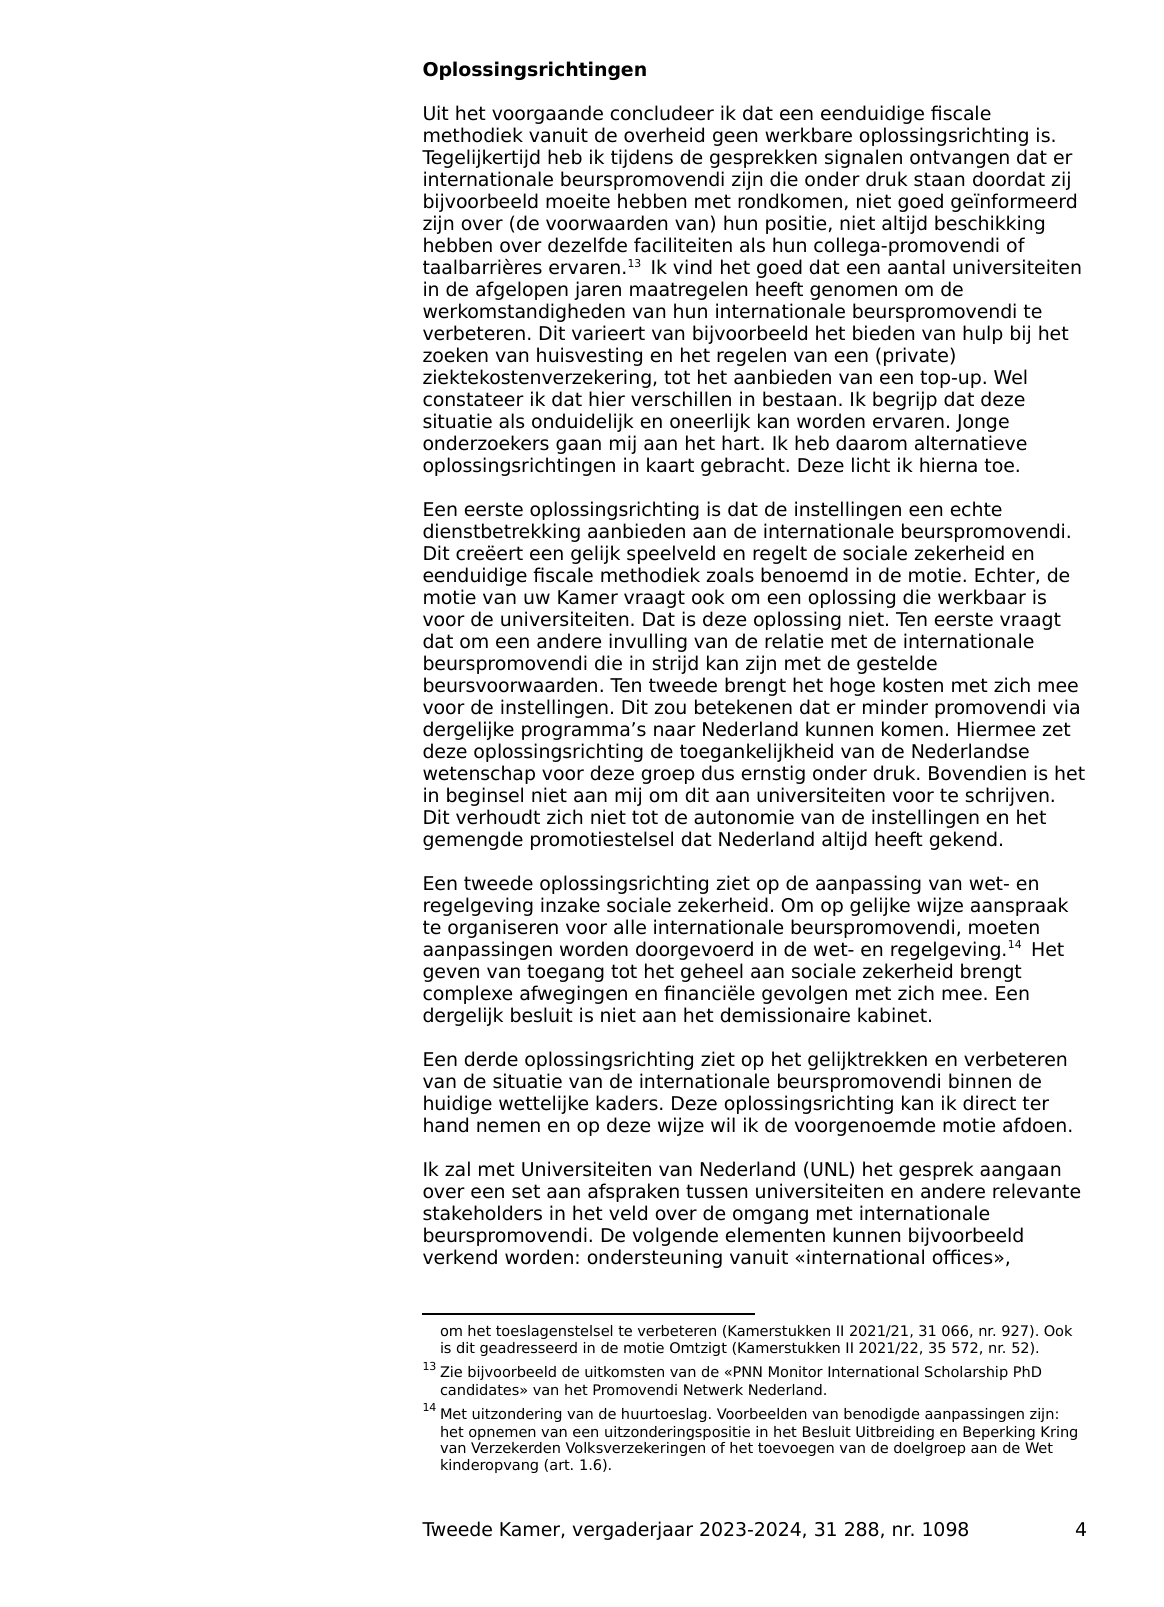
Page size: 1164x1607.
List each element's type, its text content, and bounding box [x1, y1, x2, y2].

text om het toeslagenstelsel te verbeteren (Kamerstukken II 2021/21, 31 066, nr. 927). Ook is dit geadresseerd in de motie Omtzigt (Kamerstukken II 2021/22, 35 572, nr. 52). [422, 1323, 1087, 1357]
text Uit het voorgaande concludeer ik dat een eenduidige fiscale methodiek vanuit de overheid geen werkbare oplossingsrichting is. Tegelijkertijd heb ik tijdens de gesprekken signalen ontvangen dat er internationale beurspromovendi zijn die onder druk staan doordat zij bijvoorbeeld moeite hebben met rondkomen, niet goed geïnformeerd zijn over (de voorwaarden van) hun positie, niet altijd beschikking hebben over dezelfde faciliteiten als hun collega-promovendi of taalbarrières ervaren. Ik vind het goed dat een aantal universiteiten in de afgelopen jaren maatregelen heeft genomen om de werkomstandigheden van hun internationale beurspromovendi te verbeteren. Dit varieert van bijvoorbeeld het bieden van hulp bij het zoeken van huisvesting en het regelen van een (private) ziektekostenverzekering, tot het aanbieden van een top-up. Wel constateer ik dat hier verschillen in bestaan. Ik begrijp dat deze situatie als onduidelijk en oneerlijk kan worden ervaren. Jonge onderzoekers gaan mij aan het hart. Ik heb daarom alternatieve oplossingsrichtingen in kaart gebracht. Deze licht ik hierna toe. [422, 103, 1087, 477]
text Een derde oplossingsrichting ziet op het gelijktrekken en verbeteren van de situatie van de internationale beurspromovendi binnen de huidige wettelijke kaders. Deze oplossingsrichting kan ik direct ter hand nemen en op deze wijze wil ik de voorgenoemde motie afdoen. [422, 1049, 1087, 1137]
text Een eerste oplossingsrichting is dat de instellingen een echte dienstbetrekking aanbieden aan de internationale beurspromovendi. Dit creëert een gelijk speelveld en regelt de sociale zekerheid en eenduidige fiscale methodiek zoals benoemd in de motie. Echter, de motie van uw Kamer vraagt ook om een oplossing die werkbaar is voor de universiteiten. Dat is deze oplossing niet. Ten eerste vraagt dat om een andere invulling van de relatie met de internationale beurspromovendi die in strijd kan zijn met de gestelde beursvoorwaarden. Ten tweede brengt het hoge kosten met zich mee voor de instellingen. Dit zou betekenen dat er minder promovendi via dergelijke programma’s naar Nederland kunnen komen. Hiermee zet deze oplossingsrichting de toegankelijkheid van de Nederlandse wetenschap voor deze groep dus ernstig onder druk. Bovendien is het in beginsel niet aan mij om dit aan universiteiten voor te schrijven. Dit verhoudt zich niet tot de autonomie van de instellingen en het gemengde promotiestelsel dat Nederland altijd heeft gekend. [422, 499, 1087, 851]
text Met uitzondering van de huurtoeslag. Voorbeelden van benodigde aanpassingen zijn: het opnemen van een uitzonderingspositie in het Besluit Uitbreiding en Beperking Kring van Verzekerden Volksverzekeringen of het toevoegen van de doelgroep aan de Wet kinderopvang (art. 1.6). [422, 1402, 1087, 1474]
text Ik zal met Universiteiten van Nederland (UNL) het gesprek aangaan over een set aan afspraken tussen universiteiten en andere relevante stakeholders in het veld over de omgang met internationale beurspromovendi. De volgende elementen kunnen bijvoorbeeld verkend worden: ondersteuning vanuit «international offices», [422, 1159, 1087, 1269]
text Zie bijvoorbeeld de uitkomsten van de «PNN Monitor International Scholarship PhD candidates» van het Promovendi Netwerk Nederland. [422, 1360, 1087, 1399]
subtitle Oplossingsrichtingen [422, 59, 1087, 81]
text Een tweede oplossingsrichting ziet op de aanpassing van wet- en regelgeving inzake sociale zekerheid. Om op gelijke wijze aanspraak te organiseren voor alle internationale beurspromovendi, moeten aanpassingen worden doorgevoerd in de wet- en regelgeving. Het geven van toegang tot het geheel aan sociale zekerheid brengt complexe afwegingen en financiële gevolgen met zich mee. Een dergelijk besluit is niet aan het demissionaire kabinet. [422, 873, 1087, 1027]
